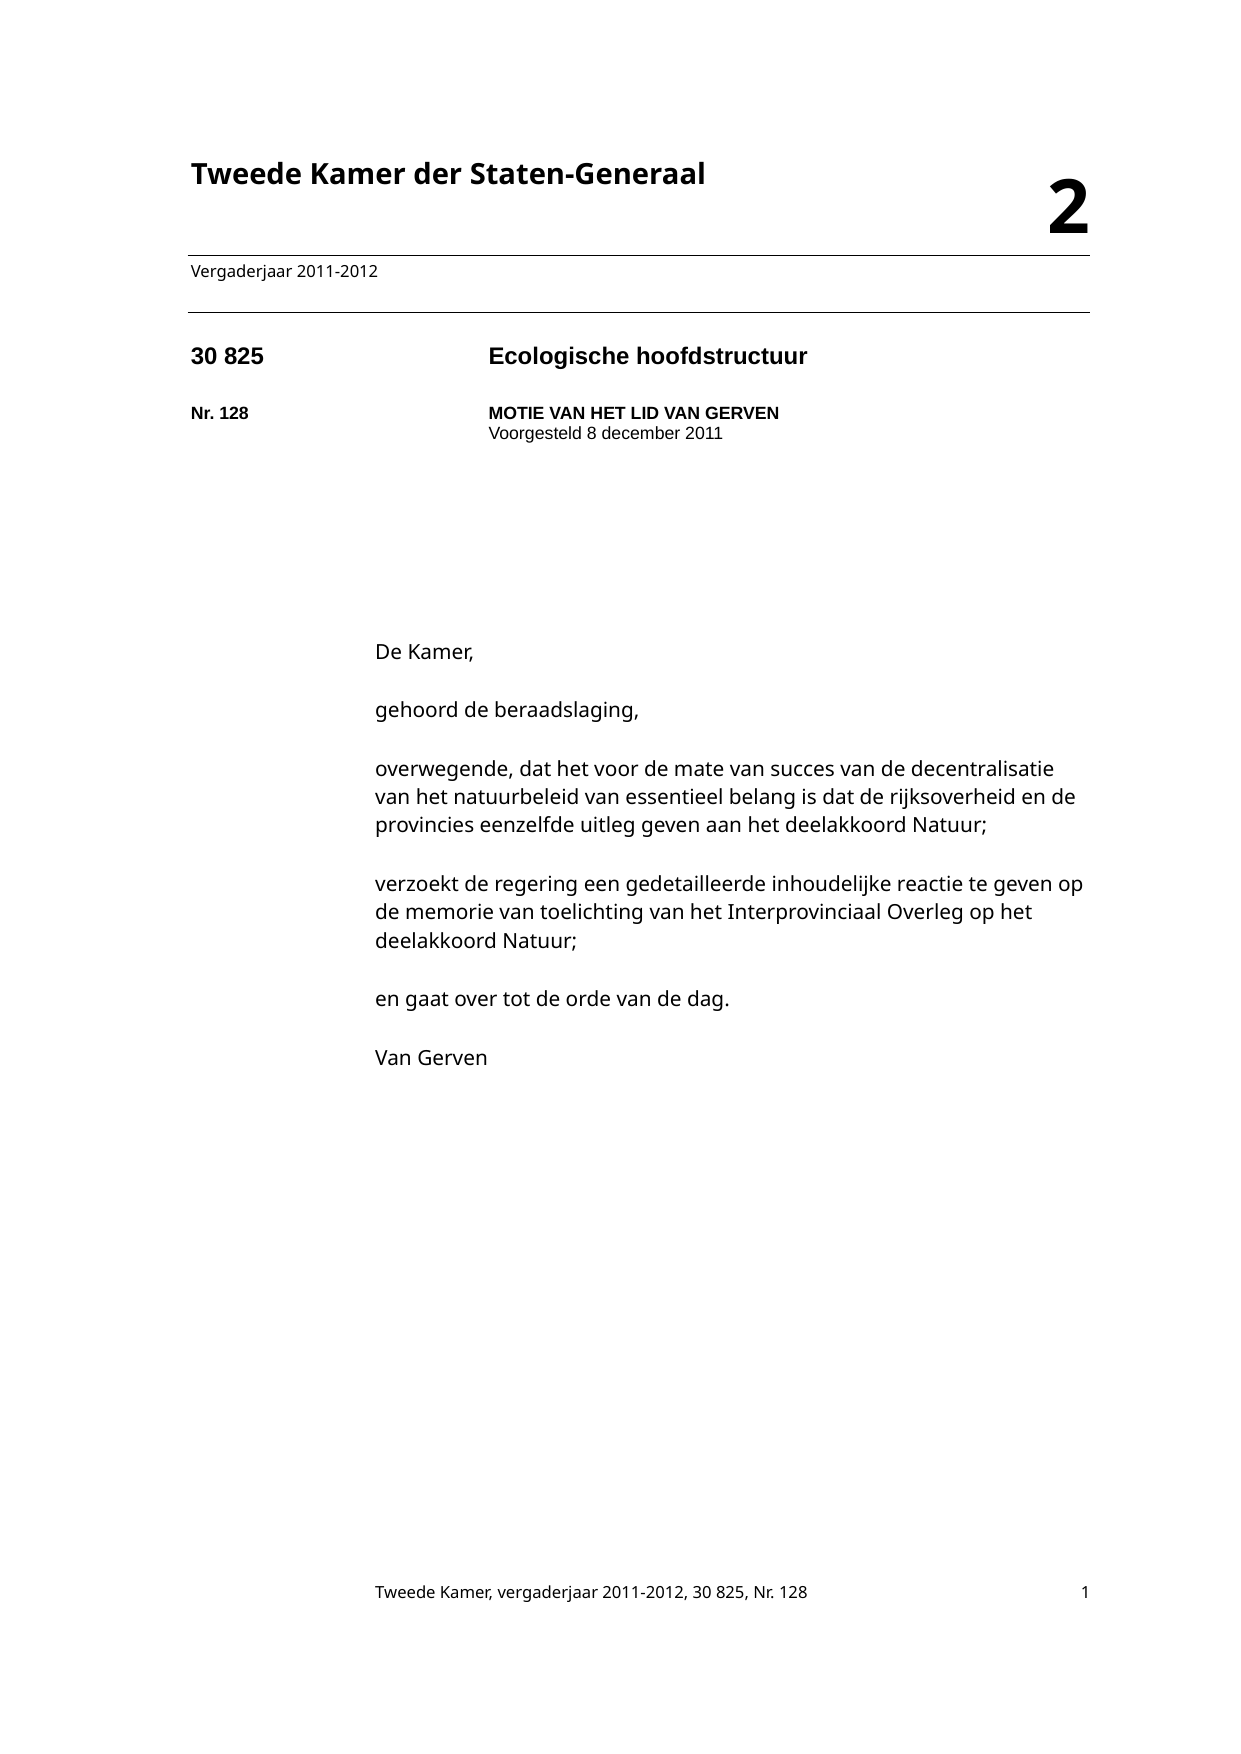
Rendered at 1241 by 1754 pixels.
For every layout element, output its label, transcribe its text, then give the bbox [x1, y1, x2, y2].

table_header Tweede Kamer der Staten-Generaal [188, 150, 909, 255]
table_cell [485, 313, 1090, 339]
table_cell Vergaderjaar 2011-2012 [188, 256, 485, 312]
table_cell 30 825 [188, 339, 485, 399]
text verzoekt de regering een gedetailleerde inhoudelijke reactie te geven op de memorie van toelichting van het Interprovinciaal Overleg op het deelakkoord Natuur; [375, 869, 1090, 954]
table_cell MOTIE VAN HET LID VAN GERVEN Voorgesteld 8 december 2011 [485, 399, 1090, 518]
table_cell Nr. 128 [188, 399, 485, 518]
text gehoord de beraadslaging, [375, 695, 1090, 724]
text De Kamer, [375, 637, 1090, 665]
table_cell [485, 256, 1090, 312]
text Van Gerven [375, 1043, 1090, 1071]
table_cell [188, 313, 485, 339]
text overwegende, dat het voor de mate van succes van de decentralisatie van het natuurbeleid van essentieel belang is dat de rijksoverheid en de provincies eenzelfde uitleg geven aan het deelakkoord Natuur; [375, 754, 1090, 839]
table_cell Ecologische hoofdstructuur [485, 339, 1090, 399]
table_header 2 [910, 150, 1090, 255]
text en gaat over tot de orde van de dag. [375, 984, 1090, 1013]
